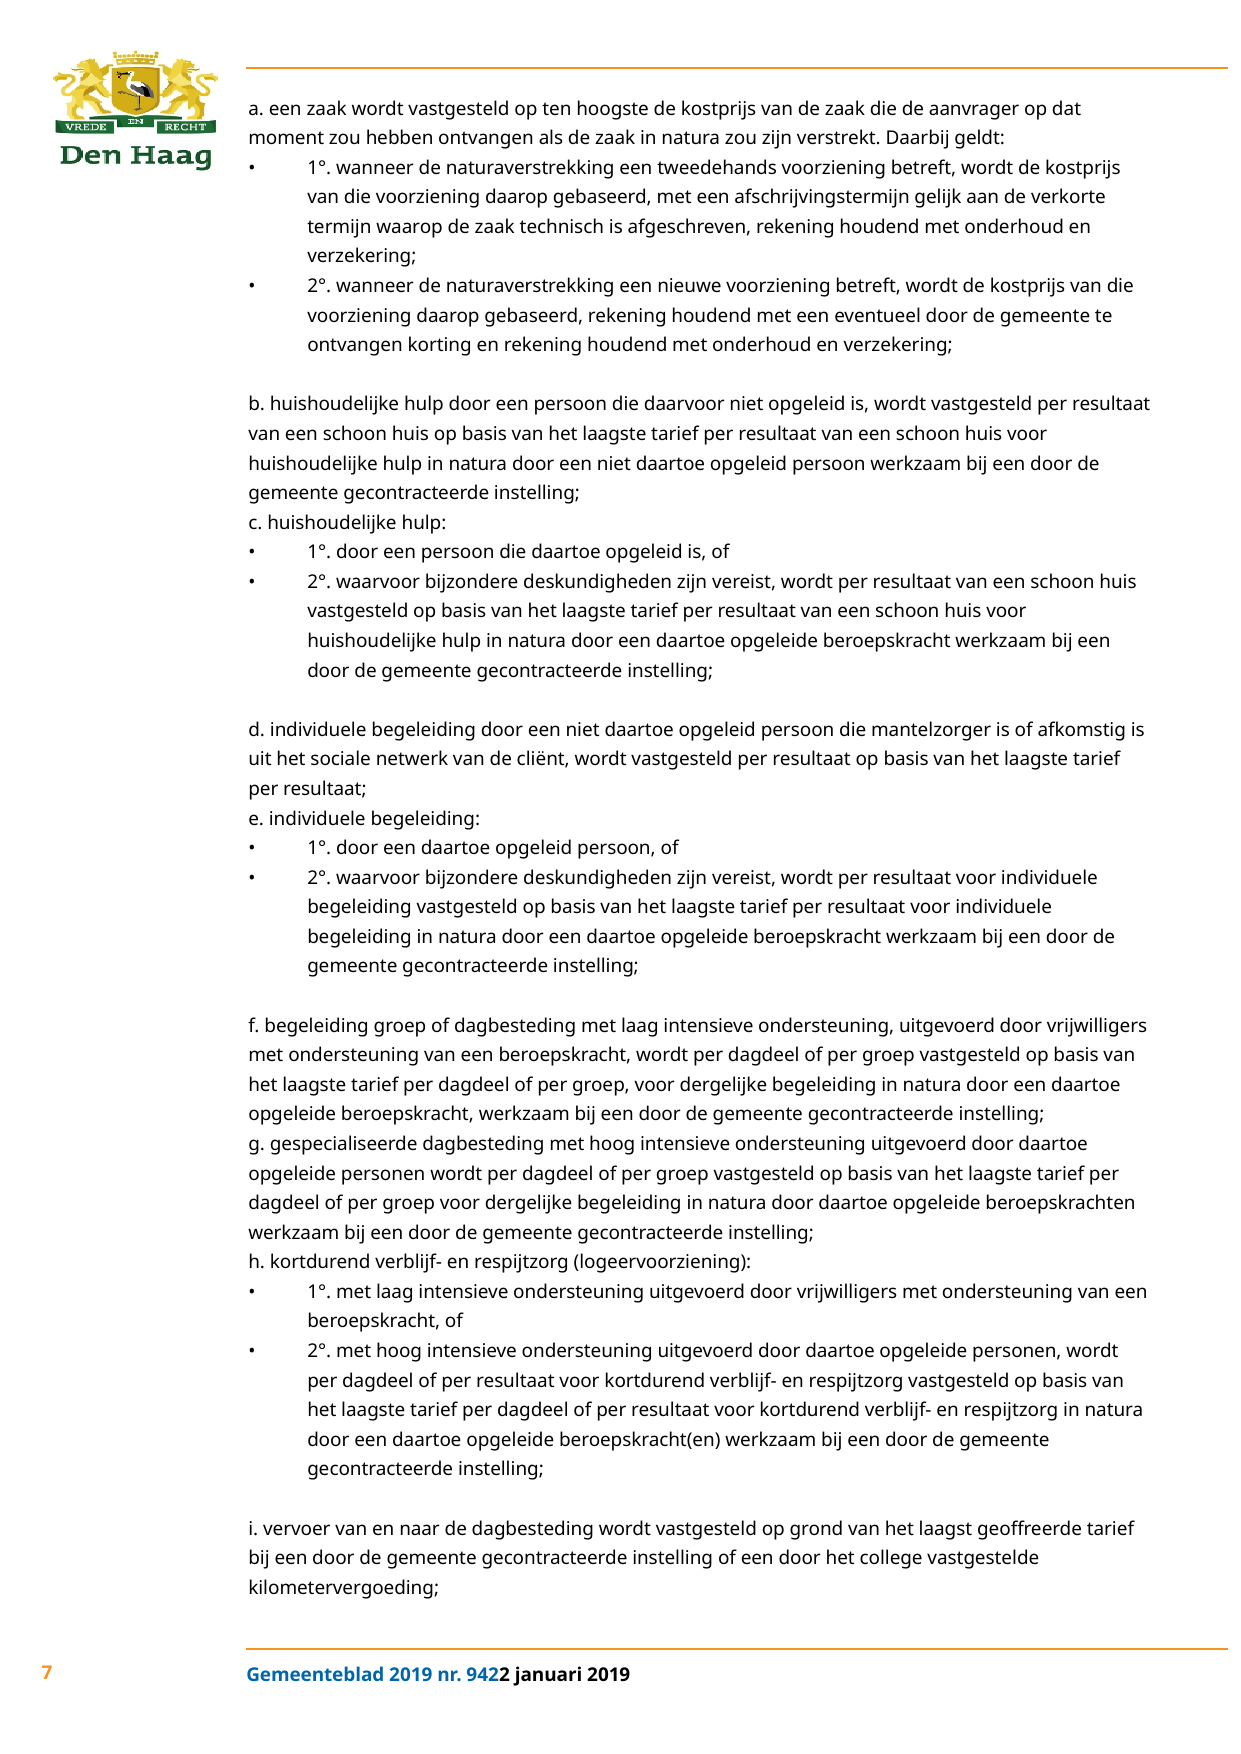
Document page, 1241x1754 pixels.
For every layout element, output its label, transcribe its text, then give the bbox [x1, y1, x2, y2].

list 1°. door een daartoe opgeleid persoon, of [248, 834, 1152, 860]
text e. individuele begeleiding: [248, 805, 1152, 831]
text a. een zaak wordt vastgesteld op ten hoogste de kostprijs van de zaak die de aanvrager op dat moment zou hebben ontvangen als de zaak in natura zou zijn verstrekt. Daarbij geldt: [248, 95, 1152, 150]
list 2°. waarvoor bijzondere deskundigheden zijn vereist, wordt per resultaat voor individuele begeleiding vastgesteld op basis van het laagste tarief per resultaat voor individuele begeleiding in natura door een daartoe opgeleide beroepskracht werkzaam bij een door de gemeente gecontracteerde instelling; [248, 864, 1152, 978]
list 2°. waarvoor bijzondere deskundigheden zijn vereist, wordt per resultaat van een schoon huis vastgesteld op basis van het laagste tarief per resultaat van een schoon huis voor huishoudelijke hulp in natura door een daartoe opgeleide beroepskracht werkzaam bij een door de gemeente gecontracteerde instelling; [248, 568, 1152, 683]
text f. begeleiding groep of dagbesteding met laag intensieve ondersteuning, uitgevoerd door vrijwilligers met ondersteuning van een beroepskracht, wordt per dagdeel of per groep vastgesteld op basis van het laagste tarief per dagdeel of per groep, voor dergelijke begeleiding in natura door een daartoe opgeleide beroepskracht, werkzaam bij een door de gemeente gecontracteerde instelling; [248, 1012, 1152, 1126]
list 2°. wanneer de naturaverstrekking een nieuwe voorziening betreft, wordt de kostprijs van die voorziening daarop gebaseerd, rekening houdend met een eventueel door de gemeente te ontvangen korting en rekening houdend met onderhoud en verzekering; [248, 272, 1152, 357]
list 1°. door een persoon die daartoe opgeleid is, of [248, 538, 1152, 564]
text b. huishoudelijke hulp door een persoon die daarvoor niet opgeleid is, wordt vastgesteld per resultaat van een schoon huis op basis van het laagste tarief per resultaat van een schoon huis voor huishoudelijke hulp in natura door een niet daartoe opgeleid persoon werkzaam bij een door de gemeente gecontracteerde instelling; [248, 391, 1152, 505]
text h. kortdurend verblijf- en respijtzorg (logeervoorziening): [248, 1248, 1152, 1274]
text c. huishoudelijke hulp: [248, 509, 1152, 535]
text d. individuele begeleiding door een niet daartoe opgeleid persoon die mantelzorger is of afkomstig is uit het sociale netwerk van de cliënt, wordt vastgesteld per resultaat op basis van het laagste tarief per resultaat; [248, 716, 1152, 801]
text g. gespecialiseerde dagbesteding met hoog intensieve ondersteuning uitgevoerd door daartoe opgeleide personen wordt per dagdeel of per groep vastgesteld op basis van het laagste tarief per dagdeel of per groep voor dergelijke begeleiding in natura door daartoe opgeleide beroepskrachten werkzaam bij een door de gemeente gecontracteerde instelling; [248, 1130, 1152, 1245]
list 2°. met hoog intensieve ondersteuning uitgevoerd door daartoe opgeleide personen, wordt per dagdeel of per resultaat voor kortdurend verblijf- en respijtzorg vastgesteld op basis van het laagste tarief per dagdeel of per resultaat voor kortdurend verblijf- en respijtzorg in natura door een daartoe opgeleide beroepskracht(en) werkzaam bij een door de gemeente gecontracteerde instelling; [248, 1337, 1152, 1481]
picture [41, 47, 231, 172]
text i. vervoer van en naar de dagbesteding wordt vastgesteld op grond van het laagst geoffreerde tarief bij een door de gemeente gecontracteerde instelling of een door het college vastgestelde kilometervergoeding; [248, 1515, 1152, 1600]
list 1°. wanneer de naturaverstrekking een tweedehands voorziening betreft, wordt de kostprijs van die voorziening daarop gebaseerd, met een afschrijvingstermijn gelijk aan de verkorte termijn waarop de zaak technisch is afgeschreven, rekening houdend met onderhoud en verzekering; [248, 154, 1152, 268]
list 1°. met laag intensieve ondersteuning uitgevoerd door vrijwilligers met ondersteuning van een beroepskracht, of [248, 1278, 1152, 1333]
